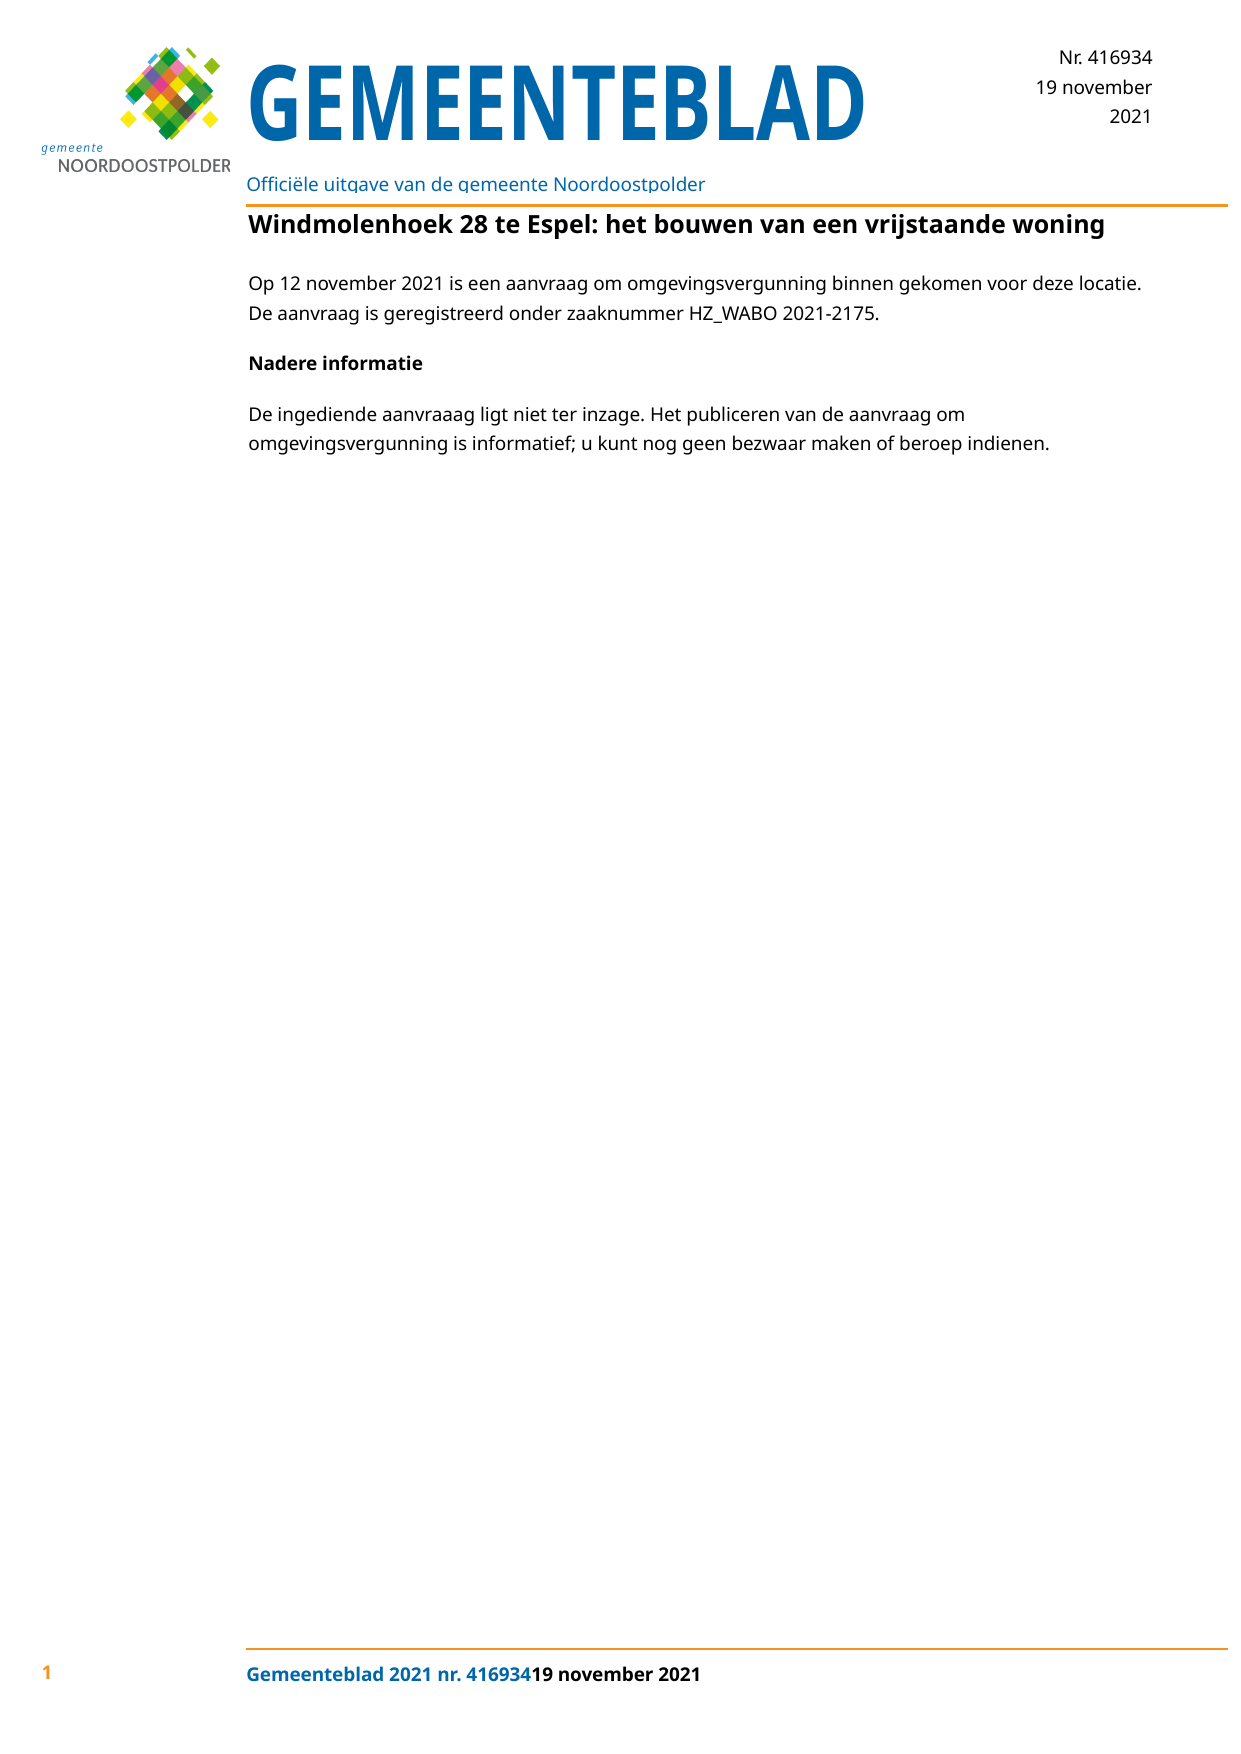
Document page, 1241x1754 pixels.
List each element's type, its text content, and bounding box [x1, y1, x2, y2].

text Windmolenhoek 28 te Espel: het bouwen van een vrijstaande woning [248, 207, 1152, 241]
text Nadere informatie [248, 350, 1152, 376]
picture [41, 47, 231, 172]
text Op 12 november 2021 is een aanvraag om omgevingsvergunning binnen gekomen voor deze locatie. De aanvraag is geregistreerd onder zaaknummer HZ_WABO 2021-2175. [248, 270, 1152, 326]
text De ingediende aanvraaag ligt niet ter inzage. Het publiceren van de aanvraag om omgevingsvergunning is informatief; u kunt nog geen bezwaar maken of beroep indienen. [248, 401, 1152, 456]
